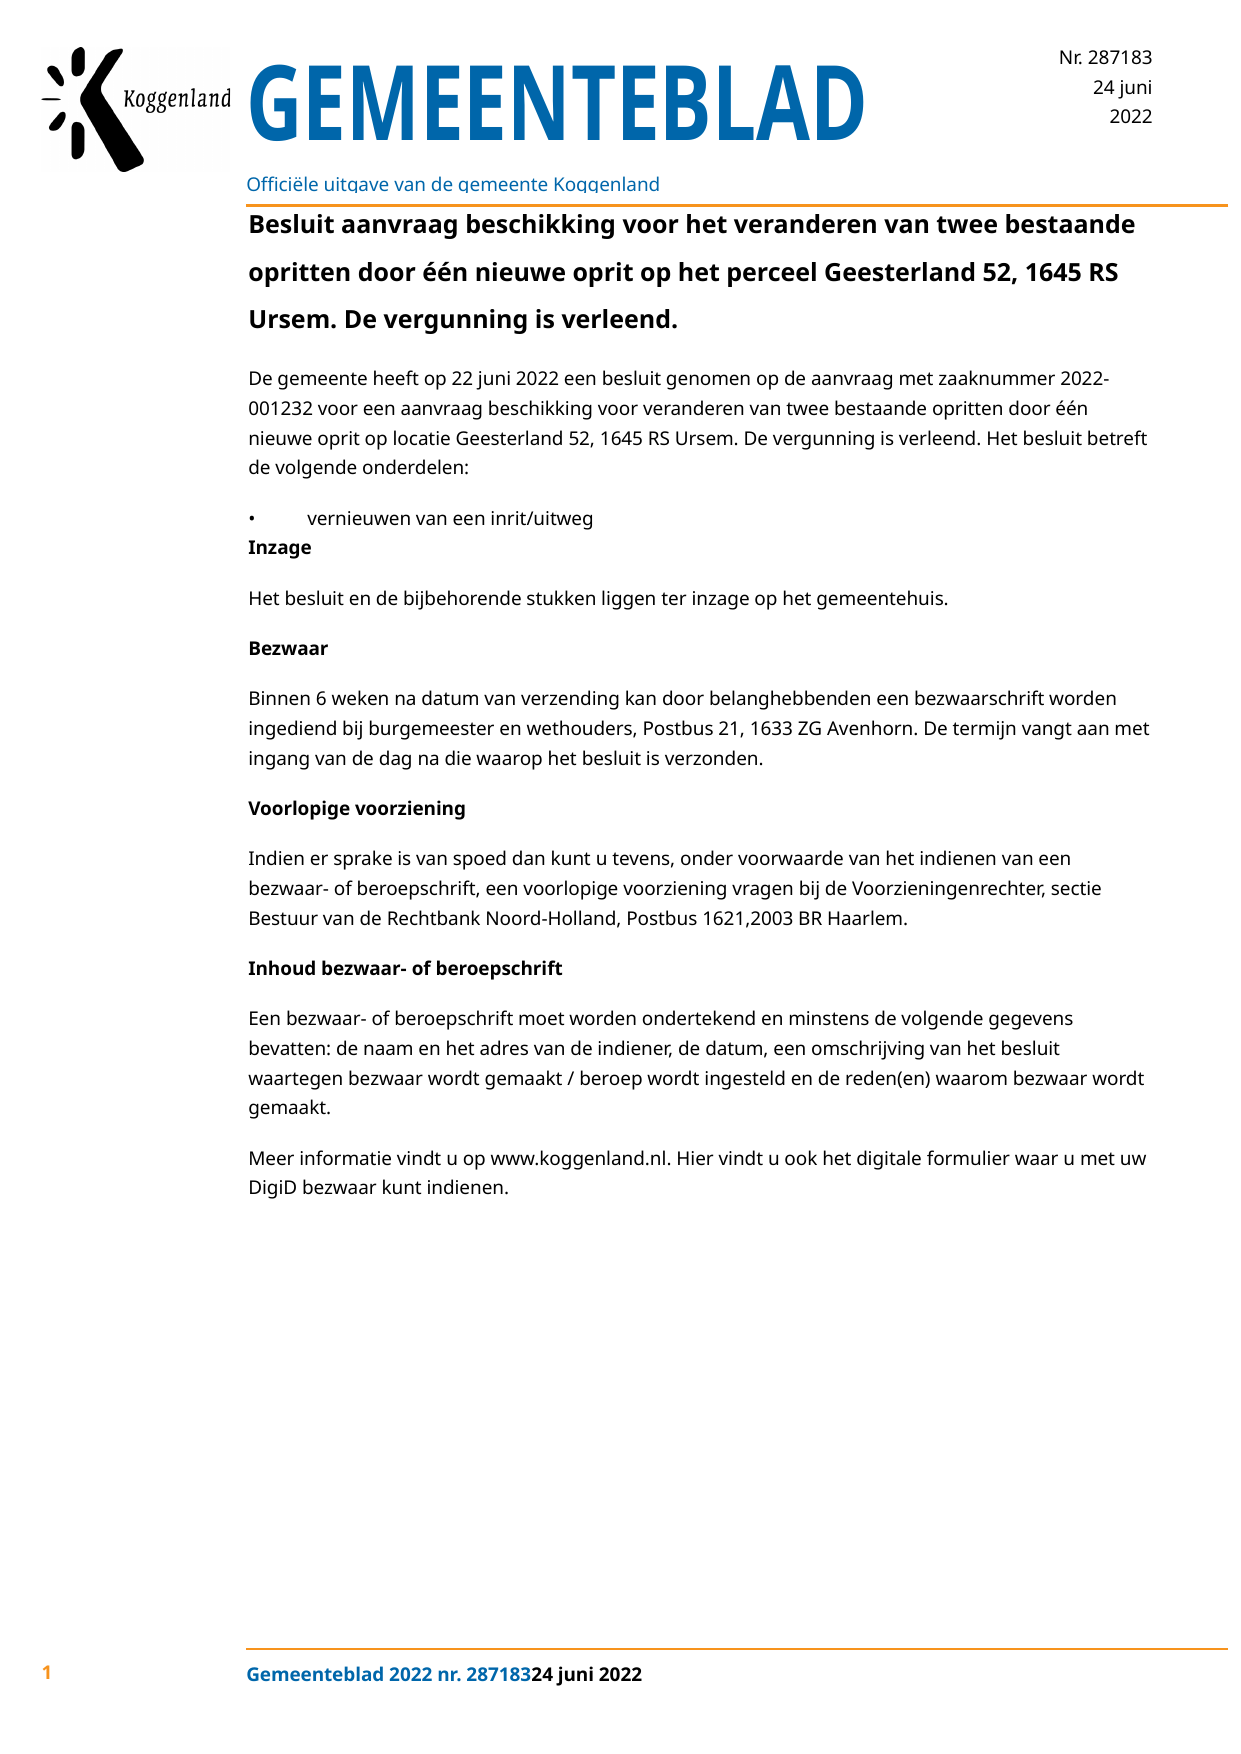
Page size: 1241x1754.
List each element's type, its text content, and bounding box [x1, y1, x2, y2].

text Indien er sprake is van spoed dan kunt u tevens, onder voorwaarde van het indienen van een bezwaar- of beroepschrift, een voorlopige voorziening vragen bij de Voorzieningenrechter, sectie Bestuur van de Rechtbank Noord-Holland, Postbus 1621,2003 BR Haarlem. [248, 846, 1152, 930]
text De gemeente heeft op 22 juni 2022 een besluit genomen op de aanvraag met zaaknummer 2022-001232 voor een aanvraag beschikking voor veranderen van twee bestaande opritten door één nieuwe oprit op locatie Geesterland 52, 1645 RS Ursem. De vergunning is verleend. Het besluit betreft de volgende onderdelen: [248, 366, 1152, 480]
text Bezwaar [248, 635, 1152, 661]
text Inzage [248, 534, 1152, 560]
text Een bezwaar- of beroepschrift moet worden ondertekend en minstens de volgende gegevens bevatten: de naam en het adres van de indiener, de datum, een omschrijving van het besluit waartegen bezwaar wordt gemaakt / beroep wordt ingesteld en de reden(en) waarom bezwaar wordt gemaakt. [248, 1006, 1152, 1120]
text Voorlopige voorziening [248, 795, 1152, 821]
list vernieuwen van een inrit/uitweg [248, 505, 1152, 530]
text Meer informatie vindt u op www.koggenland.nl. Hier vindt u ook het digitale formulier waar u met uw DigiD bezwaar kunt indienen. [248, 1145, 1152, 1200]
text Het besluit en de bijbehorende stukken liggen ter inzage op het gemeentehuis. [248, 585, 1152, 610]
text Binnen 6 weken na datum van verzending kan door belanghebbenden een bezwaarschrift worden ingediend bij burgemeester en wethouders, Postbus 21, 1633 ZG Avenhorn. De termijn vangt aan met ingang van de dag na die waarop het besluit is verzonden. [248, 686, 1152, 770]
text Inhoud bezwaar- of beroepschrift [248, 955, 1152, 981]
picture [41, 47, 231, 172]
text Besluit aanvraag beschikking voor het veranderen van twee bestaande opritten door één nieuwe oprit op het perceel Geesterland 52, 1645 RS Ursem. De vergunning is verleend. [248, 207, 1152, 336]
